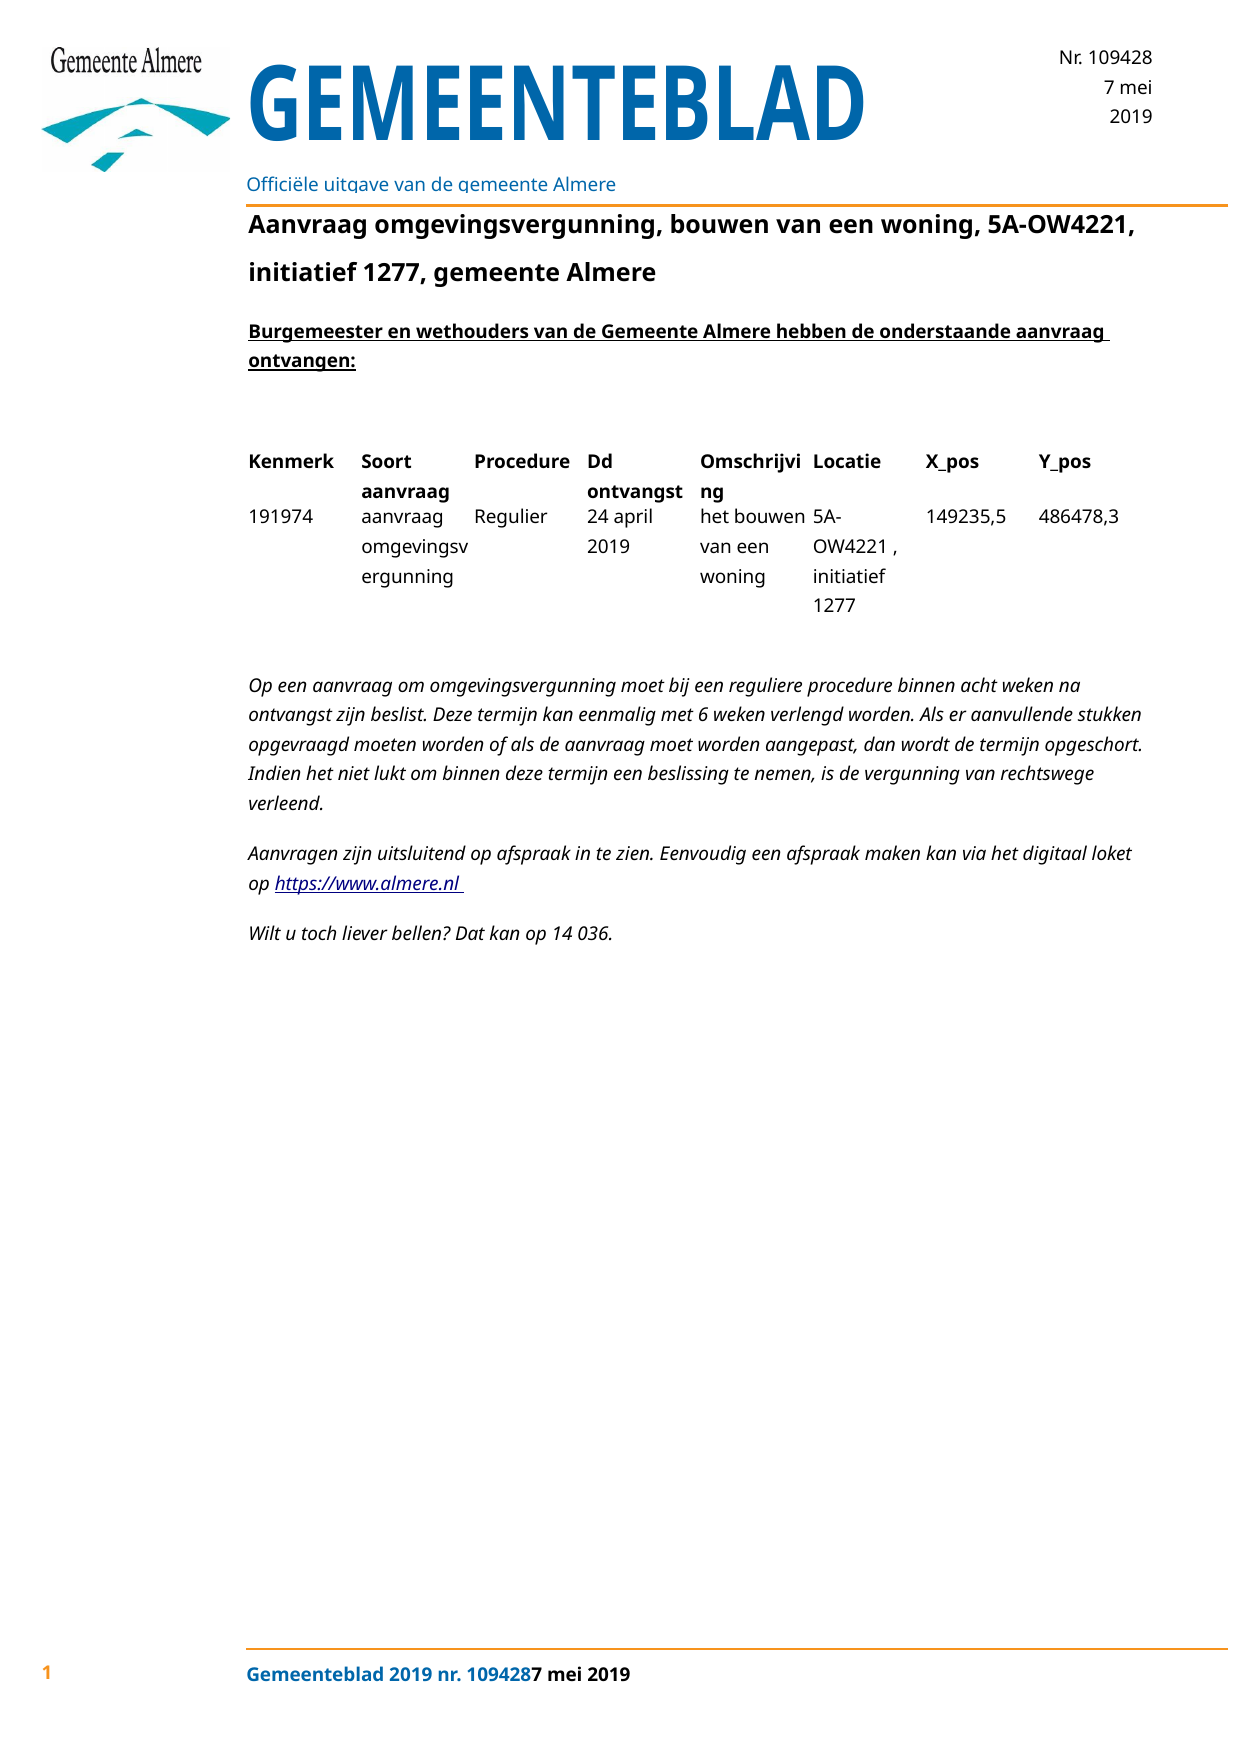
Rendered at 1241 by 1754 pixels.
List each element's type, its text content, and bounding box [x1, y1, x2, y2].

table_cell 191974 [248, 504, 361, 618]
picture [41, 47, 231, 172]
table_header Dd ontvangst [587, 449, 700, 504]
table_cell 5A-OW4221 , initiatief 1277 [813, 504, 926, 618]
table_header Procedure [474, 449, 587, 504]
table_header Kenmerk [248, 449, 361, 504]
table_header X_pos [926, 449, 1038, 504]
table_cell aanvraag omgevingsvergunning [361, 504, 474, 618]
text Wilt u toch liever bellen? Dat kan op 14 036. [248, 921, 1152, 946]
table_header Soort aanvraag [361, 449, 474, 504]
table_cell 486478,3 [1039, 504, 1152, 618]
table_cell 149235,5 [926, 504, 1038, 618]
table_cell het bouwen van een woning [700, 504, 813, 618]
table_cell 24 april 2019 [587, 504, 700, 618]
table_cell Regulier [474, 504, 587, 618]
table_header Locatie [813, 449, 926, 504]
text Op een aanvraag om omgevingsvergunning moet bij een reguliere procedure binnen acht weken na ontvangst zijn beslist. Deze termijn kan eenmalig met 6 weken verlengd worden. Als er aanvullende stukken opgevraagd moeten worden of als de aanvraag moet worden aangepast, dan wordt de termijn opgeschort. Indien het niet lukt om binnen deze termijn een beslissing te nemen, is de vergunning van rechtswege verleend. [248, 672, 1152, 816]
table_header Omschrijving [700, 449, 813, 504]
text Burgemeester en wethouders van de Gemeente Almere hebben de onderstaande aanvraag ontvangen: [248, 318, 1152, 373]
table_header Y_pos [1039, 449, 1152, 504]
text Aanvragen zijn uitsluitend op afspraak in te zien. Eenvoudig een afspraak maken kan via het digitaal loket op https://www.almere.nl [248, 841, 1152, 896]
text Aanvraag omgevingsvergunning, bouwen van een woning, 5A-OW4221, initiatief 1277, gemeente Almere [248, 207, 1152, 288]
